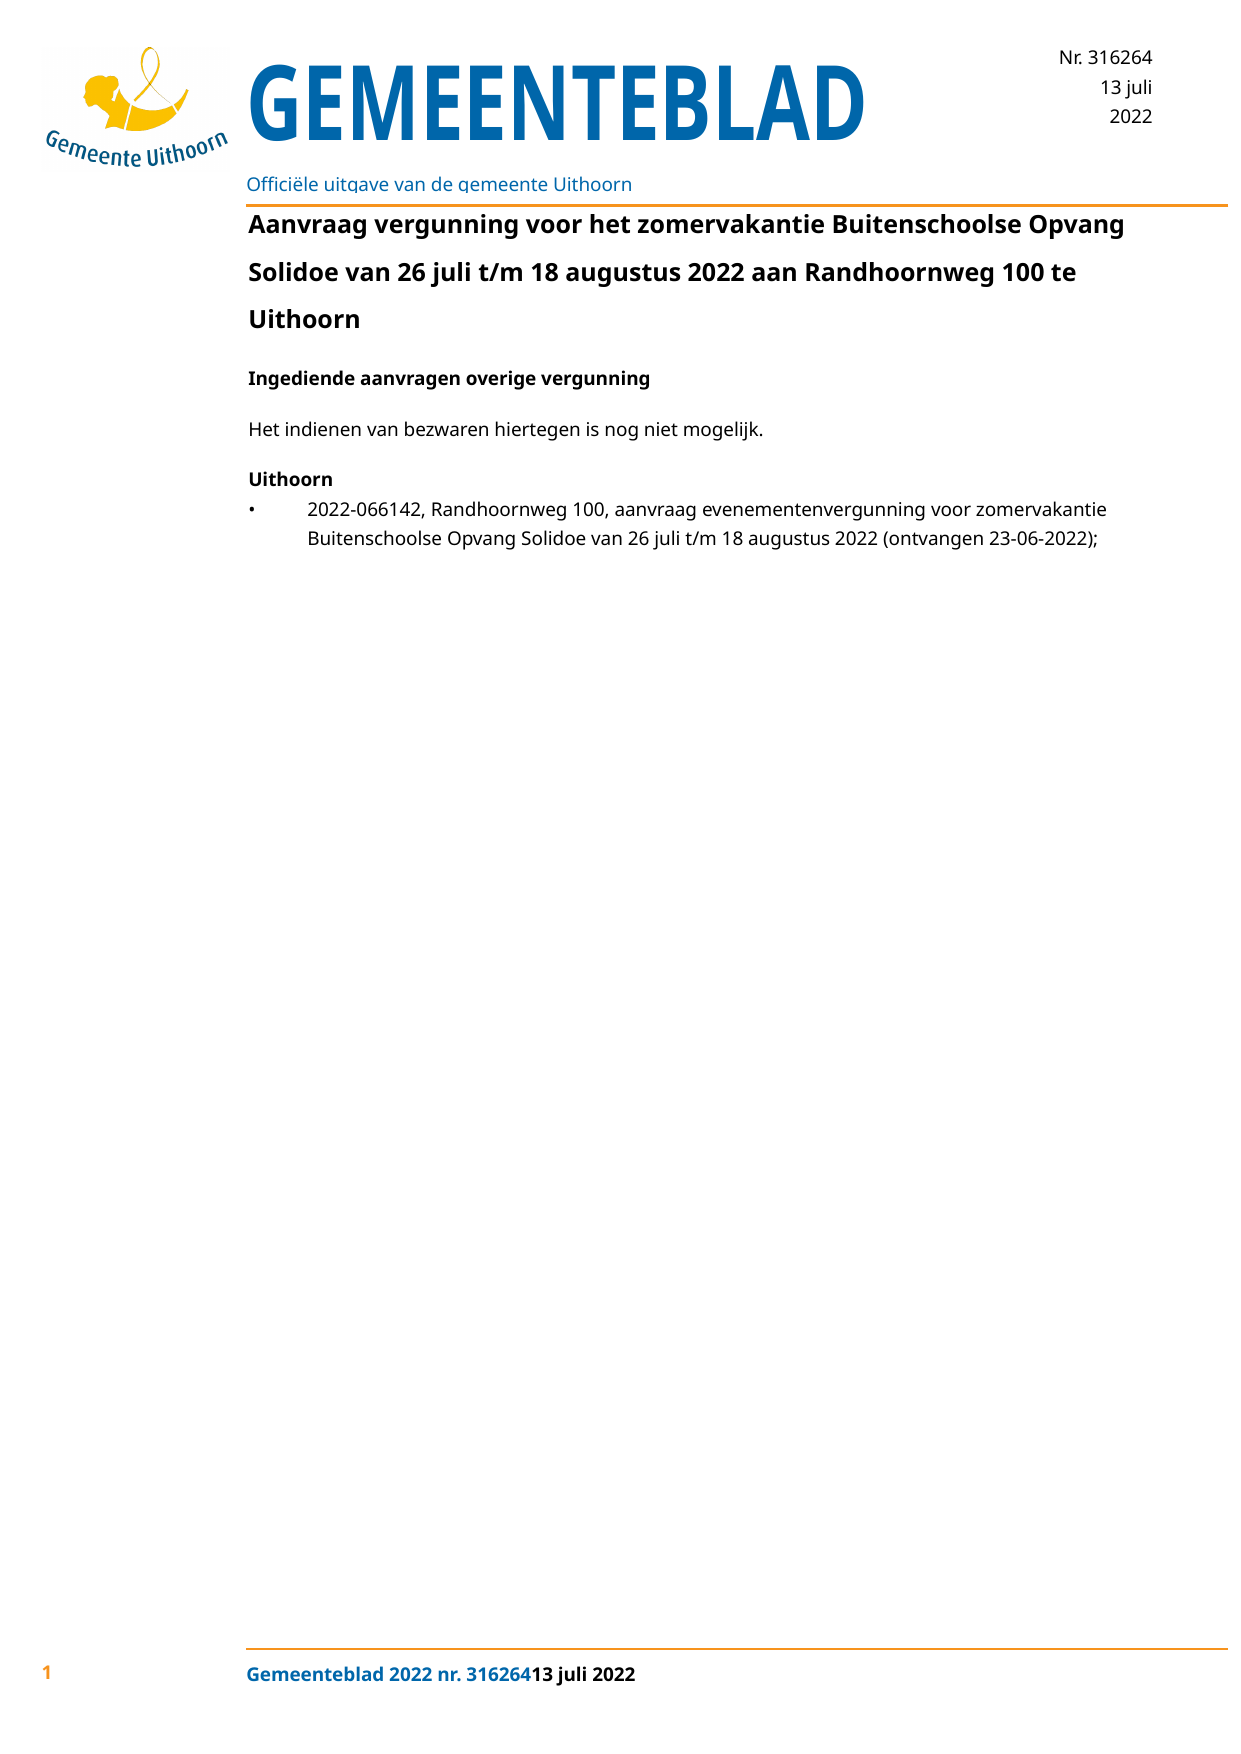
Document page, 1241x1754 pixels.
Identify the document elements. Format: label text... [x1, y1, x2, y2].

picture [41, 47, 231, 172]
text Ingediende aanvragen overige vergunning [248, 366, 1152, 391]
text Aanvraag vergunning voor het zomervakantie Buitenschoolse Opvang Solidoe van 26 juli t/m 18 augustus 2022 aan Randhoornweg 100 te Uithoorn [248, 207, 1152, 336]
list 2022-066142, Randhoornweg 100, aanvraag evenementenvergunning voor zomervakantie Buitenschoolse Opvang Solidoe van 26 juli t/m 18 augustus 2022 (ontvangen 23-06-2022); [248, 496, 1152, 551]
text Uithoorn [248, 466, 1152, 492]
text Het indienen van bezwaren hiertegen is nog niet mogelijk. [248, 416, 1152, 442]
